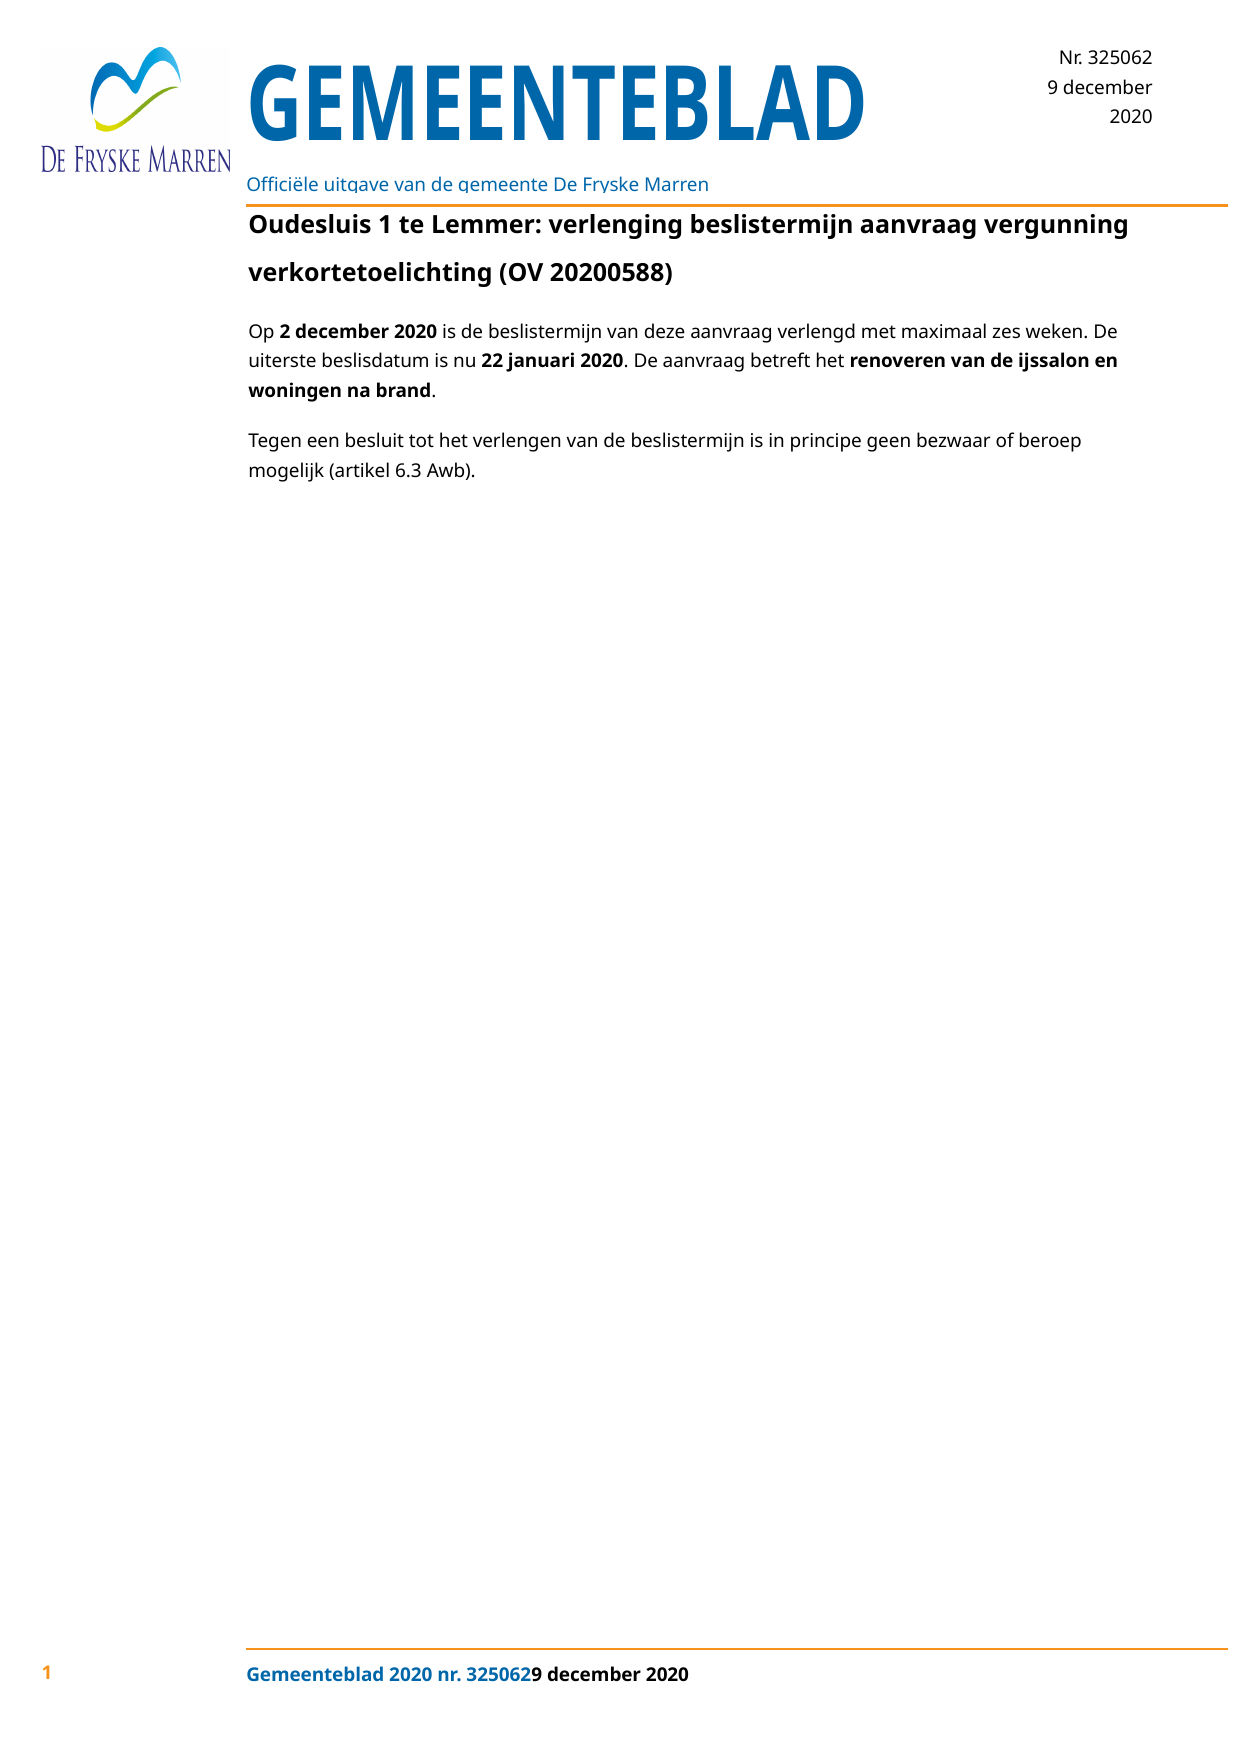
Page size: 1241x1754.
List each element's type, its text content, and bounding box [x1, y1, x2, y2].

text Op 2 december 2020 is de beslistermijn van deze aanvraag verlengd met maximaal zes weken. De uiterste beslisdatum is nu 22 januari 2020. De aanvraag betreft het renoveren van de ijssalon en woningen na brand. [248, 318, 1152, 403]
text Tegen een besluit tot het verlengen van de beslistermijn is in principe geen bezwaar of beroep mogelijk (artikel 6.3 Awb). [248, 427, 1152, 483]
picture [41, 47, 231, 172]
text Oudesluis 1 te Lemmer: verlenging beslistermijn aanvraag vergunning verkortetoelichting (OV 20200588) [248, 207, 1152, 288]
